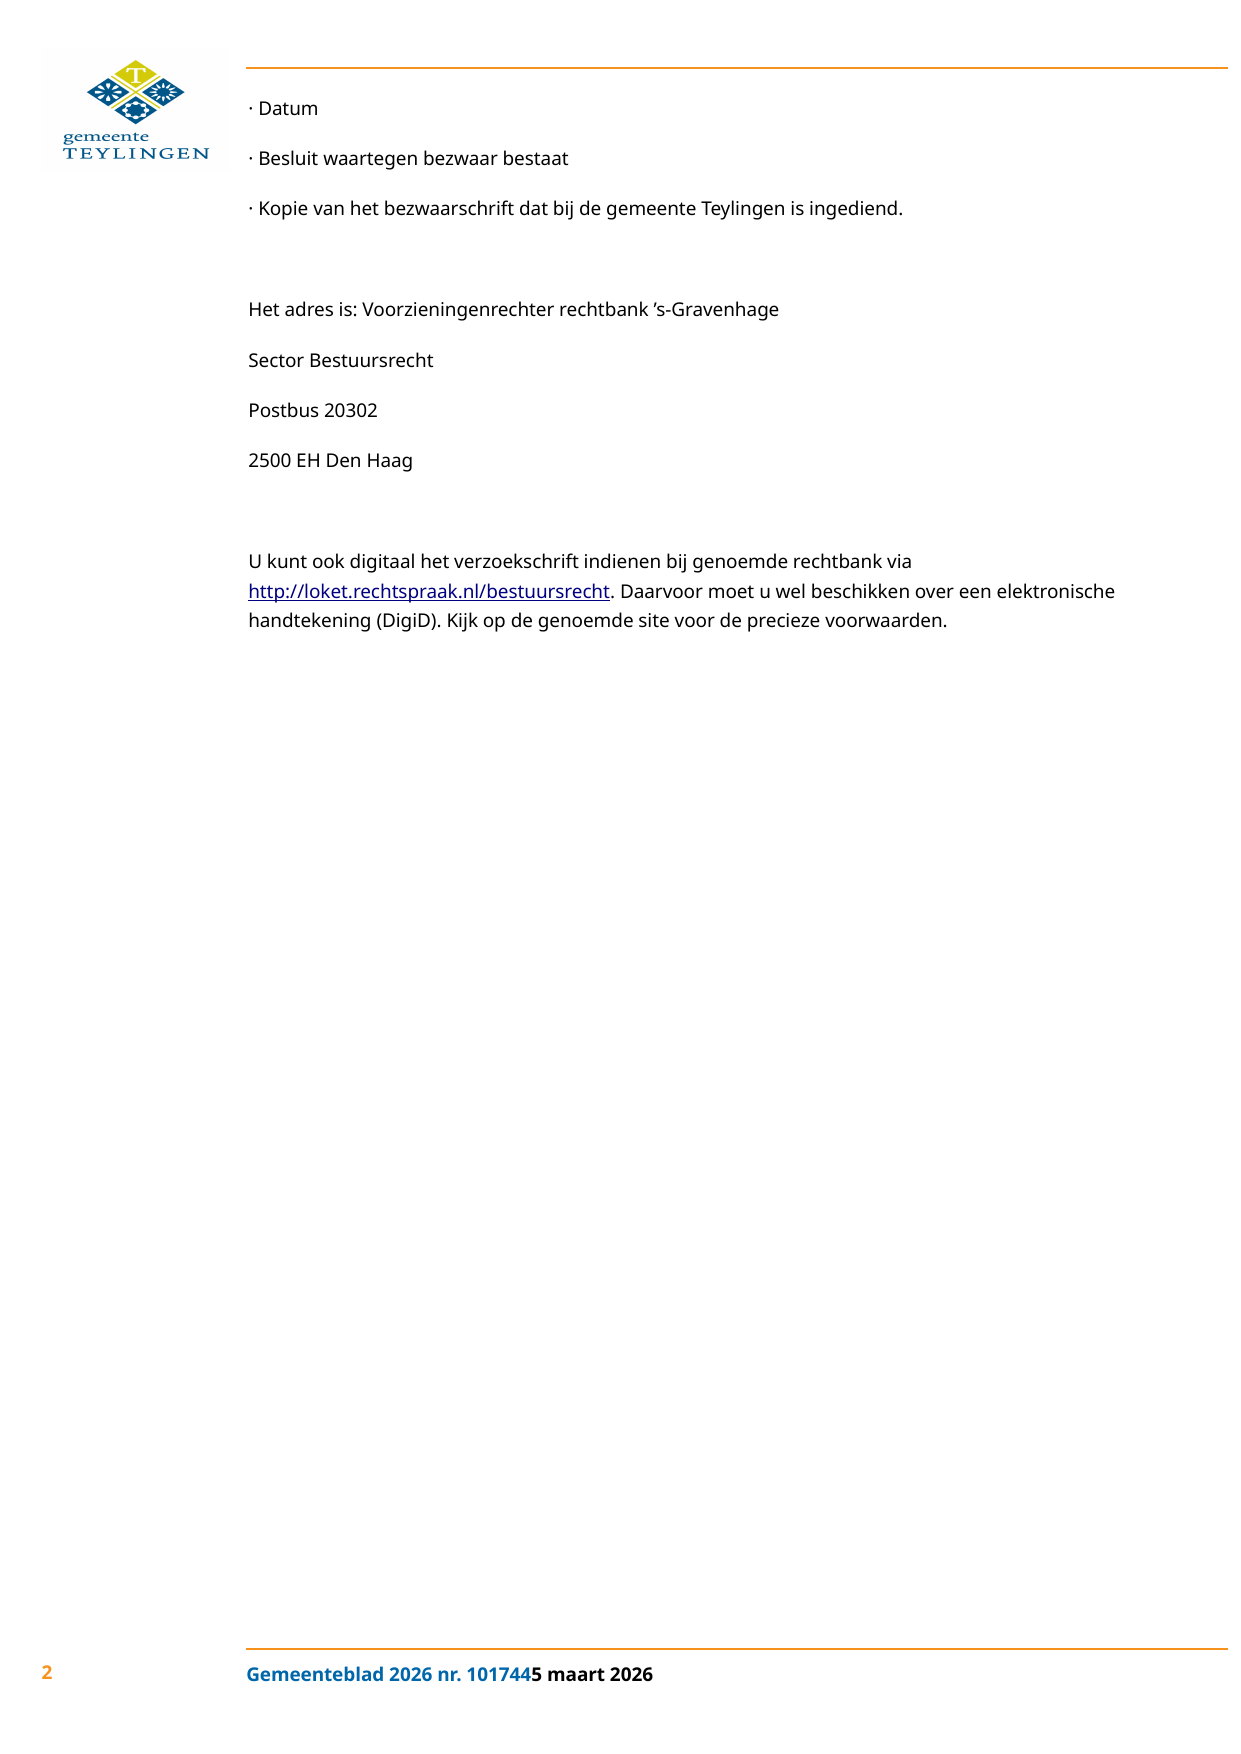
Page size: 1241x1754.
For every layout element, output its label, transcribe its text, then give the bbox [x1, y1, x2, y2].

text · Besluit waartegen bezwaar bestaat [248, 145, 1152, 171]
text · Datum [248, 95, 1152, 121]
picture [41, 47, 231, 172]
text · Kopie van het bezwaarschrift dat bij de gemeente Teylingen is ingediend. [248, 196, 1152, 221]
text Het adres is: Voorzieningenrechter rechtbank ’s-Gravenhage [248, 296, 1152, 322]
text U kunt ook digitaal het verzoekschrift indienen bij genoemde rechtbank via http://loket.rechtspraak.nl/bestuursrecht. Daarvoor moet u wel beschikken over een elektronische handtekening (DigiD). Kijk op de genoemde site voor de precieze voorwaarden. [248, 548, 1152, 633]
text Sector Bestuursrecht [248, 347, 1152, 373]
text Postbus 20302 [248, 397, 1152, 423]
text 2500 EH Den Haag [248, 448, 1152, 473]
